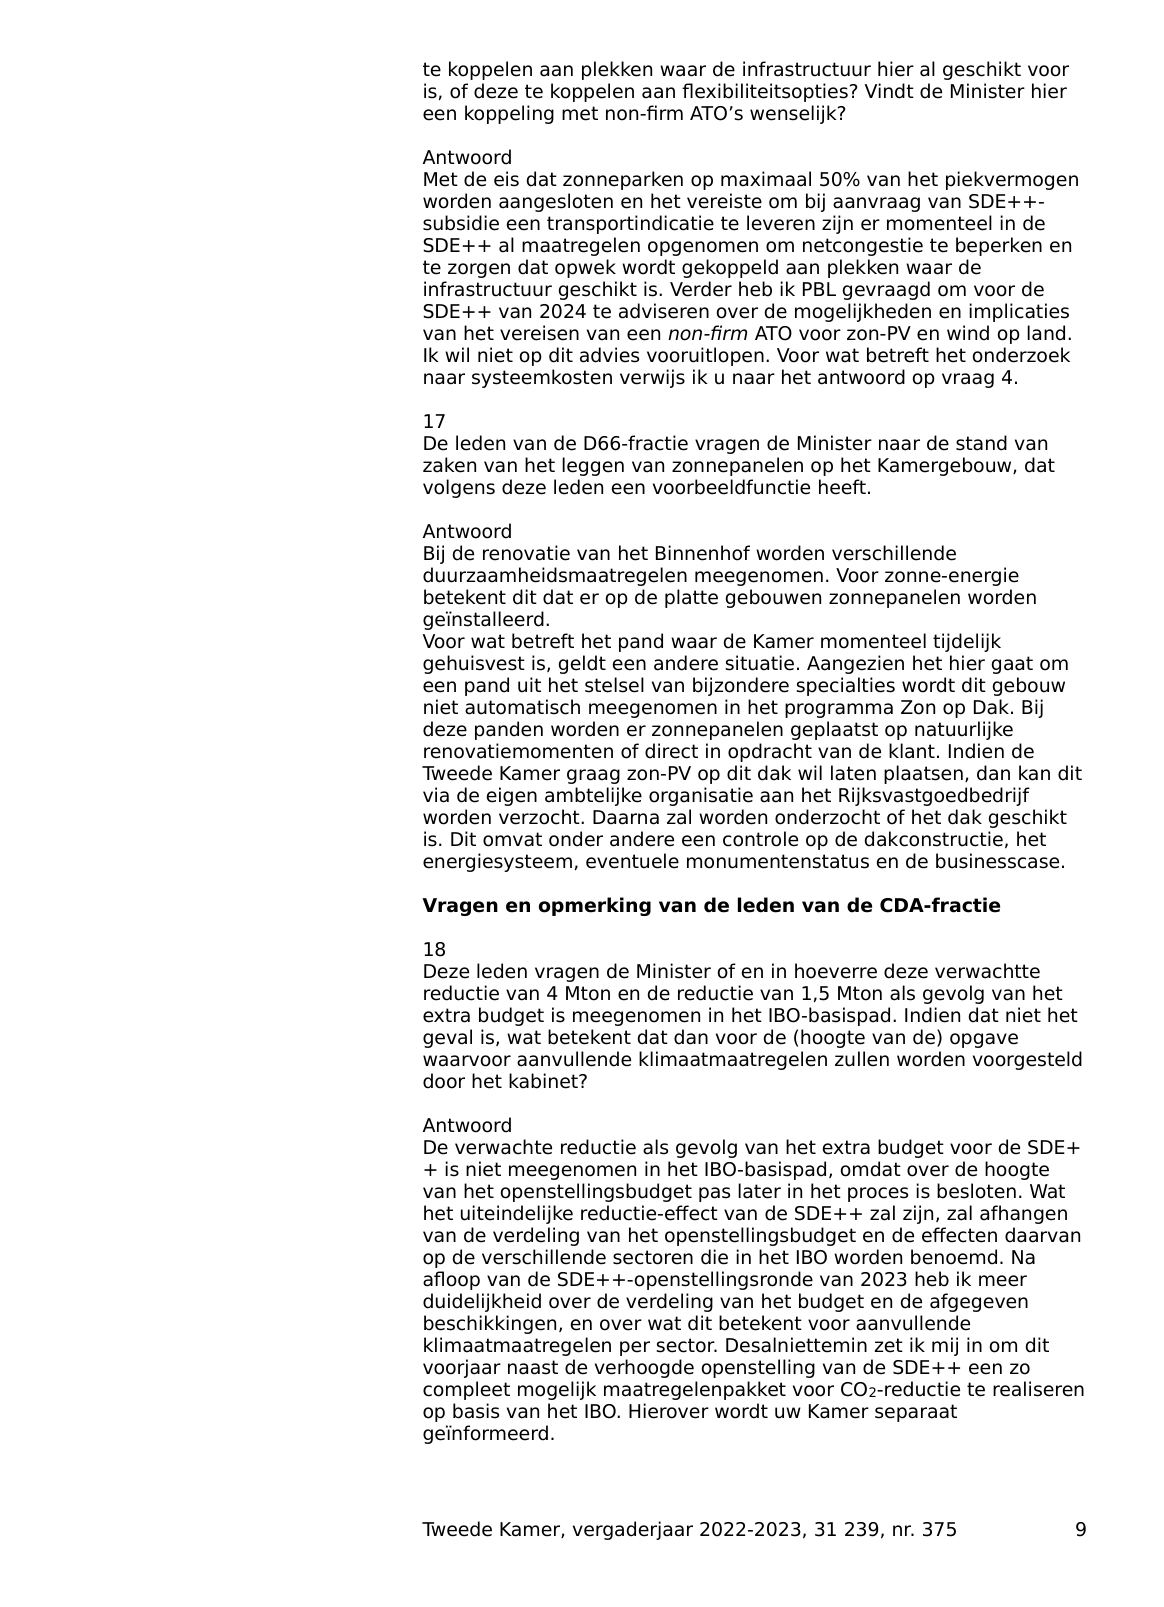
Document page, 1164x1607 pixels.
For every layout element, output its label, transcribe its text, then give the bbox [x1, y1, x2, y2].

text Voor wat betreft het pand waar de Kamer momenteel tijdelijk gehuisvest is, geldt een andere situatie. Aangezien het hier gaat om een pand uit het stelsel van bijzondere specialties wordt dit gebouw niet automatisch meegenomen in het programma Zon op Dak. Bij deze panden worden er zonnepanelen geplaatst op natuurlijke renovatiemomenten of direct in opdracht van de klant. Indien de Tweede Kamer graag zon-PV op dit dak wil laten plaatsen, dan kan dit via de eigen ambtelijke organisatie aan het Rijksvastgoedbedrijf worden verzocht. Daarna zal worden onderzocht of het dak geschikt is. Dit omvat onder andere een controle op de dakconstructie, het energiesysteem, eventuele monumentenstatus en de businesscase. [422, 631, 1087, 873]
text Antwoord [422, 521, 1087, 543]
text De verwachte reductie als gevolg van het extra budget voor de SDE++ is niet meegenomen in het IBO-basispad, omdat over de hoogte van het openstellingsbudget pas later in het proces is besloten. Wat het uiteindelijke reductie-effect van de SDE++ zal zijn, zal afhangen van de verdeling van het openstellingsbudget en de effecten daarvan op de verschillende sectoren die in het IBO worden benoemd. Na afloop van de SDE++-openstellingsronde van 2023 heb ik meer duidelijkheid over de verdeling van het budget en de afgegeven beschikkingen, en over wat dit betekent voor aanvullende klimaatmaatregelen per sector. Desalniettemin zet ik mij in om dit voorjaar naast de verhoogde openstelling van de SDE++ een zo compleet mogelijk maatregelenpakket voor CO2-reductie te realiseren op basis van het IBO. Hierover wordt uw Kamer separaat geïnformeerd. [422, 1137, 1087, 1445]
text Antwoord [422, 1115, 1087, 1137]
text te koppelen aan plekken waar de infrastructuur hier al geschikt voor is, of deze te koppelen aan flexibiliteitsopties? Vindt de Minister hier een koppeling met non-firm ATO’s wenselijk? [422, 59, 1087, 125]
text 17 [422, 411, 1087, 433]
subtitle Vragen en opmerking van de leden van de CDA-fractie [422, 895, 1087, 917]
text Antwoord [422, 147, 1087, 169]
text De leden van de D66-fractie vragen de Minister naar de stand van zaken van het leggen van zonnepanelen op het Kamergebouw, dat volgens deze leden een voorbeeldfunctie heeft. [422, 433, 1087, 499]
text Bij de renovatie van het Binnenhof worden verschillende duurzaamheidsmaatregelen meegenomen. Voor zonne-energie betekent dit dat er op de platte gebouwen zonnepanelen worden geïnstalleerd. [422, 543, 1087, 631]
text Met de eis dat zonneparken op maximaal 50% van het piekvermogen worden aangesloten en het vereiste om bij aanvraag van SDE++-subsidie een transportindicatie te leveren zijn er momenteel in de SDE++ al maatregelen opgenomen om netcongestie te beperken en te zorgen dat opwek wordt gekoppeld aan plekken waar de infrastructuur geschikt is. Verder heb ik PBL gevraagd om voor de SDE++ van 2024 te adviseren over de mogelijkheden en implicaties van het vereisen van een non-firm ATO voor zon-PV en wind op land. Ik wil niet op dit advies vooruitlopen. Voor wat betreft het onderzoek naar systeemkosten verwijs ik u naar het antwoord op vraag 4. [422, 169, 1087, 389]
text 18 [422, 939, 1087, 961]
text Deze leden vragen de Minister of en in hoeverre deze verwachtte reductie van 4 Mton en de reductie van 1,5 Mton als gevolg van het extra budget is meegenomen in het IBO-basispad. Indien dat niet het geval is, wat betekent dat dan voor de (hoogte van de) opgave waarvoor aanvullende klimaatmaatregelen zullen worden voorgesteld door het kabinet? [422, 961, 1087, 1093]
